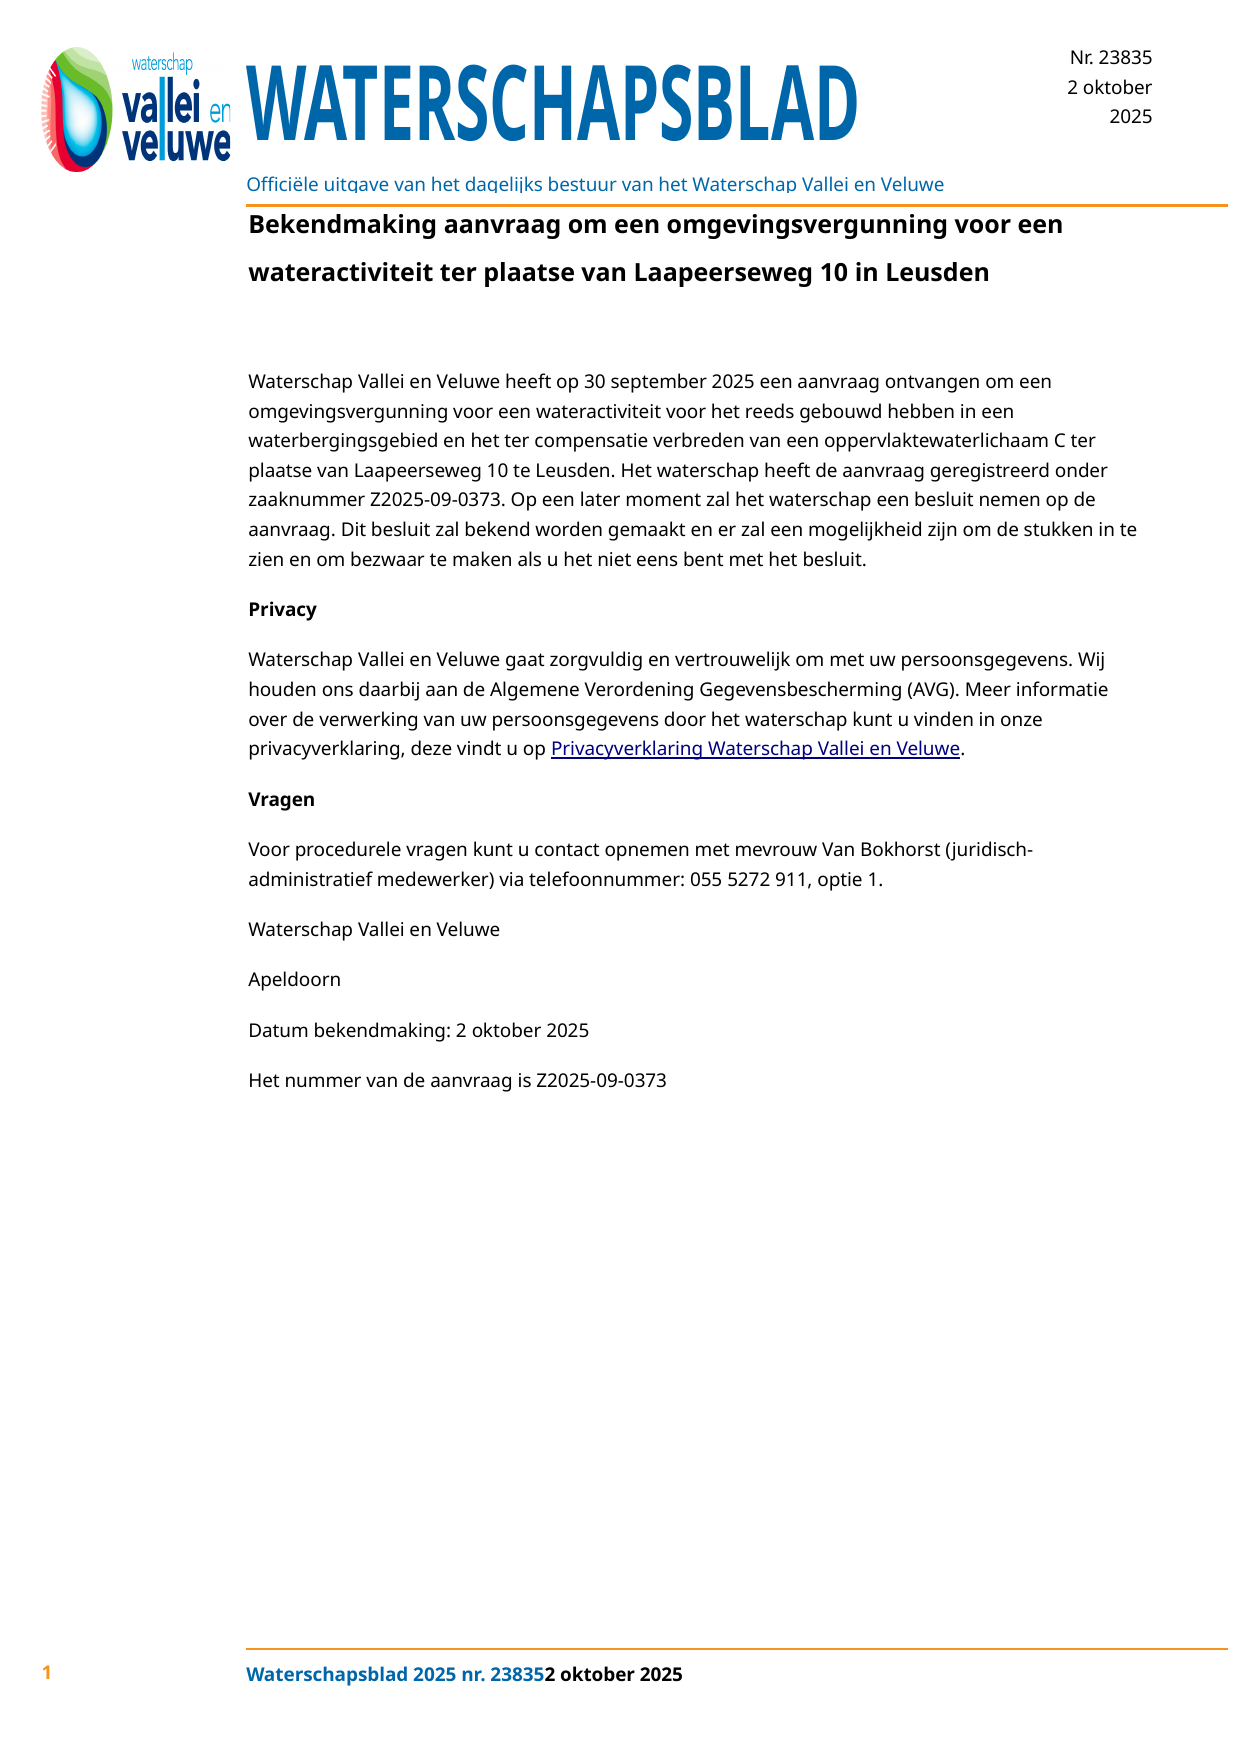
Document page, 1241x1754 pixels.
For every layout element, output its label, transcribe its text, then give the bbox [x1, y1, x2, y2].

text Voor procedurele vragen kunt u contact opnemen met mevrouw Van Bokhorst (juridisch-administratief medewerker) via telefoonnummer: 055 5272 911, optie 1. [248, 836, 1152, 892]
text Waterschap Vallei en Veluwe gaat zorgvuldig en vertrouwelijk om met uw persoonsgegevens. Wij houden ons daarbij aan de Algemene Verordening Gegevensbescherming (AVG). Meer informatie over de verwerking van uw persoonsgegevens door het waterschap kunt u vinden in onze privacyverklaring, deze vindt u op Privacyverklaring Waterschap Vallei en Veluwe. [248, 647, 1152, 761]
text Apeldoorn [248, 967, 1152, 992]
text Waterschap Vallei en Veluwe heeft op 30 september 2025 een aanvraag ontvangen om een omgevingsvergunning voor een wateractiviteit voor het reeds gebouwd hebben in een waterbergingsgebied en het ter compensatie verbreden van een oppervlaktewaterlichaam C ter plaatse van Laapeerseweg 10 te Leusden. Het waterschap heeft de aanvraag geregistreerd onder zaaknummer Z2025-09-0373. Op een later moment zal het waterschap een besluit nemen op de aanvraag. Dit besluit zal bekend worden gemaakt en er zal een mogelijkheid zijn om de stukken in te zien en om bezwaar te maken als u het niet eens bent met het besluit. [248, 368, 1152, 572]
text Datum bekendmaking: 2 oktober 2025 [248, 1017, 1152, 1043]
text Privacy [248, 596, 1152, 622]
text Het nummer van de aanvraag is Z2025-09-0373 [248, 1067, 1152, 1093]
text Waterschap Vallei en Veluwe [248, 916, 1152, 942]
picture [41, 47, 231, 172]
text Vragen [248, 786, 1152, 812]
text Bekendmaking aanvraag om een omgevingsvergunning voor een wateractiviteit ter plaatse van Laapeerseweg 10 in Leusden [248, 207, 1152, 288]
